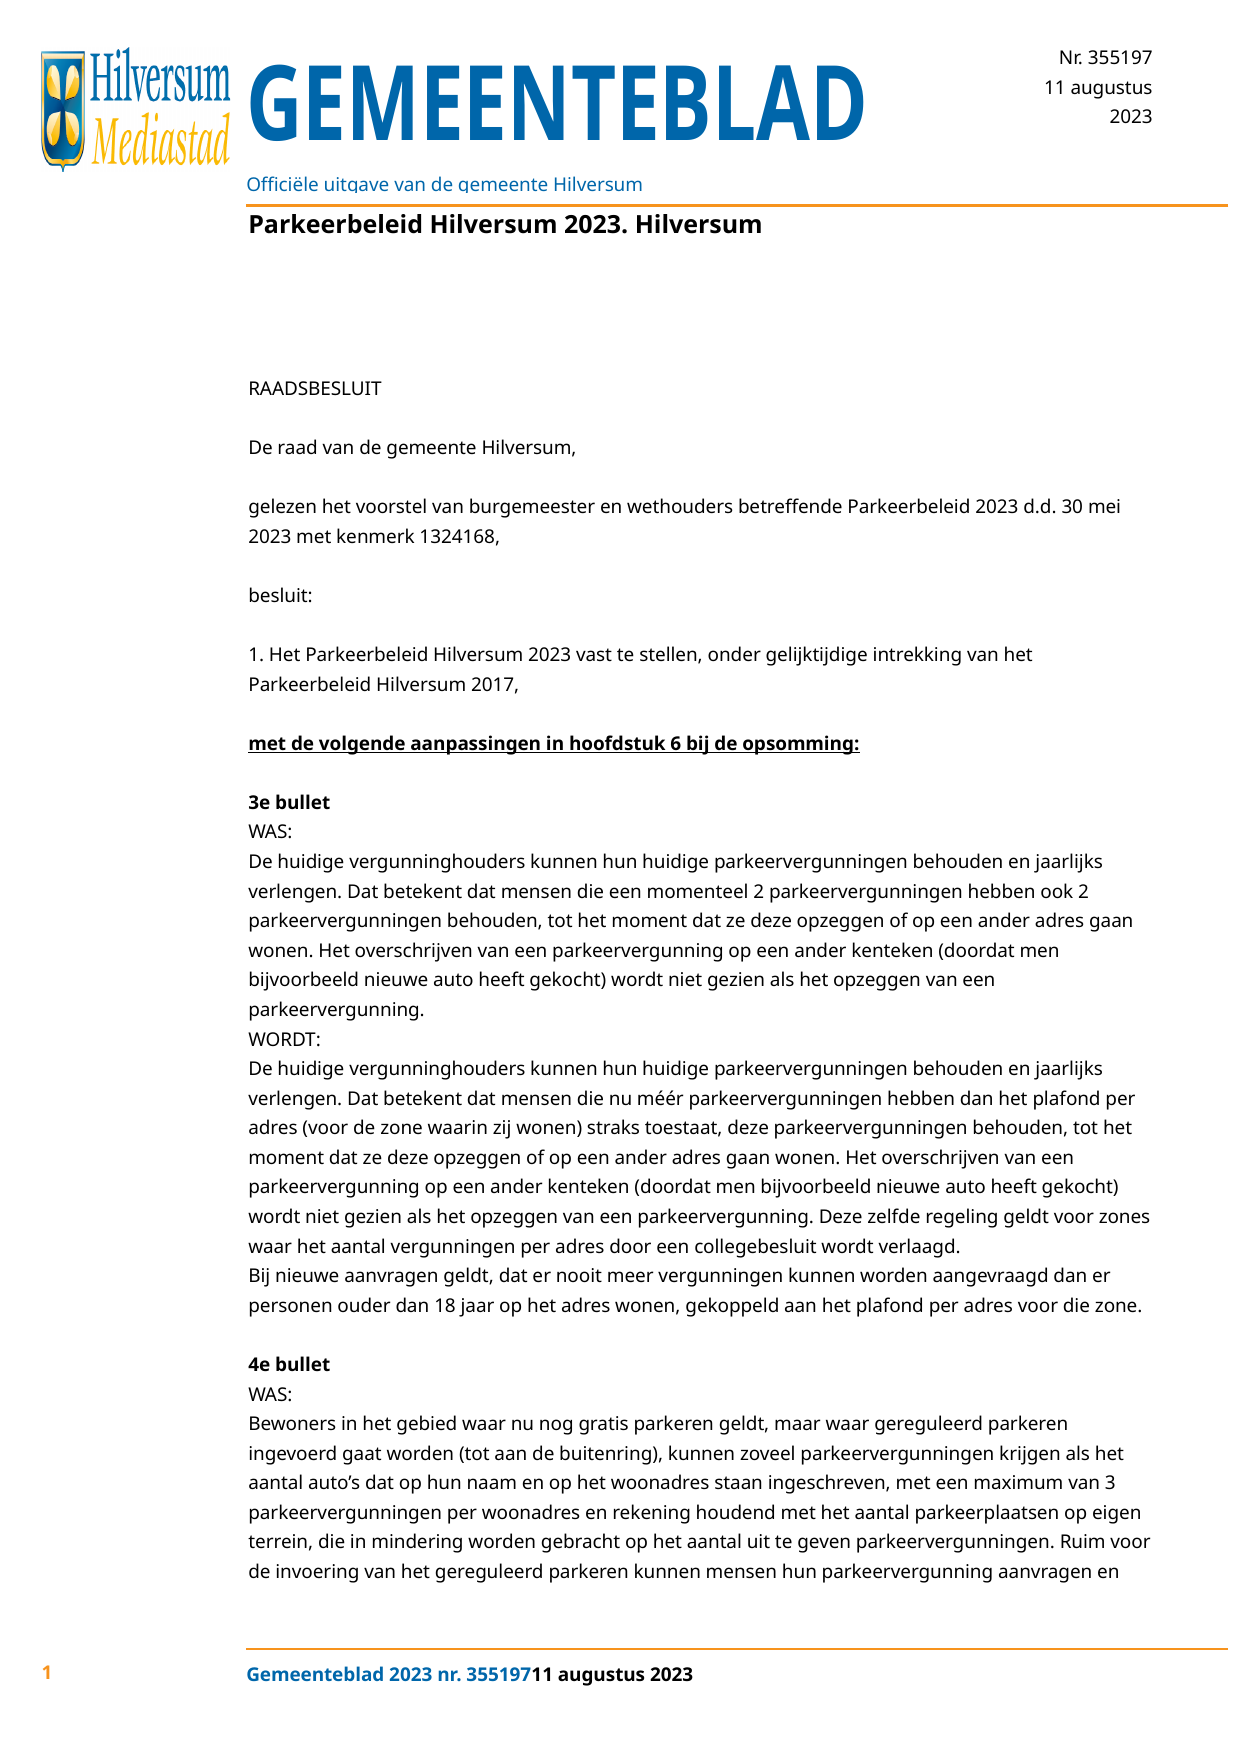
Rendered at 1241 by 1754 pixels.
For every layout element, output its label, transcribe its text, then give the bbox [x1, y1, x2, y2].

text WAS: [248, 1381, 1152, 1406]
text RAADSBESLUIT [248, 375, 1152, 401]
text 1. Het Parkeerbeleid Hilversum 2023 vast te stellen, onder gelijktijdige intrekking van het Parkeerbeleid Hilversum 2017, [248, 641, 1152, 696]
text WORDT: [248, 1026, 1152, 1051]
text Parkeerbeleid Hilversum 2023. Hilversum [248, 207, 1152, 241]
picture [41, 47, 231, 172]
text gelezen het voorstel van burgemeester en wethouders betreffende Parkeerbeleid 2023 d.d. 30 mei 2023 met kenmerk 1324168, [248, 493, 1152, 548]
text WAS: [248, 819, 1152, 844]
text met de volgende aanpassingen in hoofdstuk 6 bij de opsomming: [248, 730, 1152, 756]
text 3e bullet [248, 789, 1152, 815]
text De huidige vergunninghouders kunnen hun huidige parkeervergunningen behouden en jaarlijks verlengen. Dat betekent dat mensen die nu méér parkeervergunningen hebben dan het plafond per adres (voor de zone waarin zij wonen) straks toestaat, deze parkeervergunningen behouden, tot het moment dat ze deze opzeggen of op een ander adres gaan wonen. Het overschrijven van een parkeervergunning op een ander kenteken (doordat men bijvoorbeeld nieuwe auto heeft gekocht) wordt niet gezien als het opzeggen van een parkeervergunning. Deze zelfde regeling geldt voor zones waar het aantal vergunningen per adres door een collegebesluit wordt verlaagd. [248, 1055, 1152, 1258]
text De raad van de gemeente Hilversum, [248, 434, 1152, 460]
text De huidige vergunninghouders kunnen hun huidige parkeervergunningen behouden en jaarlijks verlengen. Dat betekent dat mensen die een momenteel 2 parkeervergunningen hebben ook 2 parkeervergunningen behouden, tot het moment dat ze deze opzeggen of op een ander adres gaan wonen. Het overschrijven van een parkeervergunning op een ander kenteken (doordat men bijvoorbeeld nieuwe auto heeft gekocht) wordt niet gezien als het opzeggen van een parkeervergunning. [248, 848, 1152, 1022]
text Bewoners in het gebied waar nu nog gratis parkeren geldt, maar waar gereguleerd parkeren ingevoerd gaat worden (tot aan de buitenring), kunnen zoveel parkeervergunningen krijgen als het aantal auto’s dat op hun naam en op het woonadres staan ingeschreven, met een maximum van 3 parkeervergunningen per woonadres en rekening houdend met het aantal parkeerplaatsen op eigen terrein, die in mindering worden gebracht op het aantal uit te geven parkeervergunningen. Ruim voor de invoering van het gereguleerd parkeren kunnen mensen hun parkeervergunning aanvragen en [248, 1410, 1152, 1584]
text 4e bullet [248, 1351, 1152, 1377]
text Bij nieuwe aanvragen geldt, dat er nooit meer vergunningen kunnen worden aangevraagd dan er personen ouder dan 18 jaar op het adres wonen, gekoppeld aan het plafond per adres voor die zone. [248, 1262, 1152, 1318]
text besluit: [248, 582, 1152, 608]
